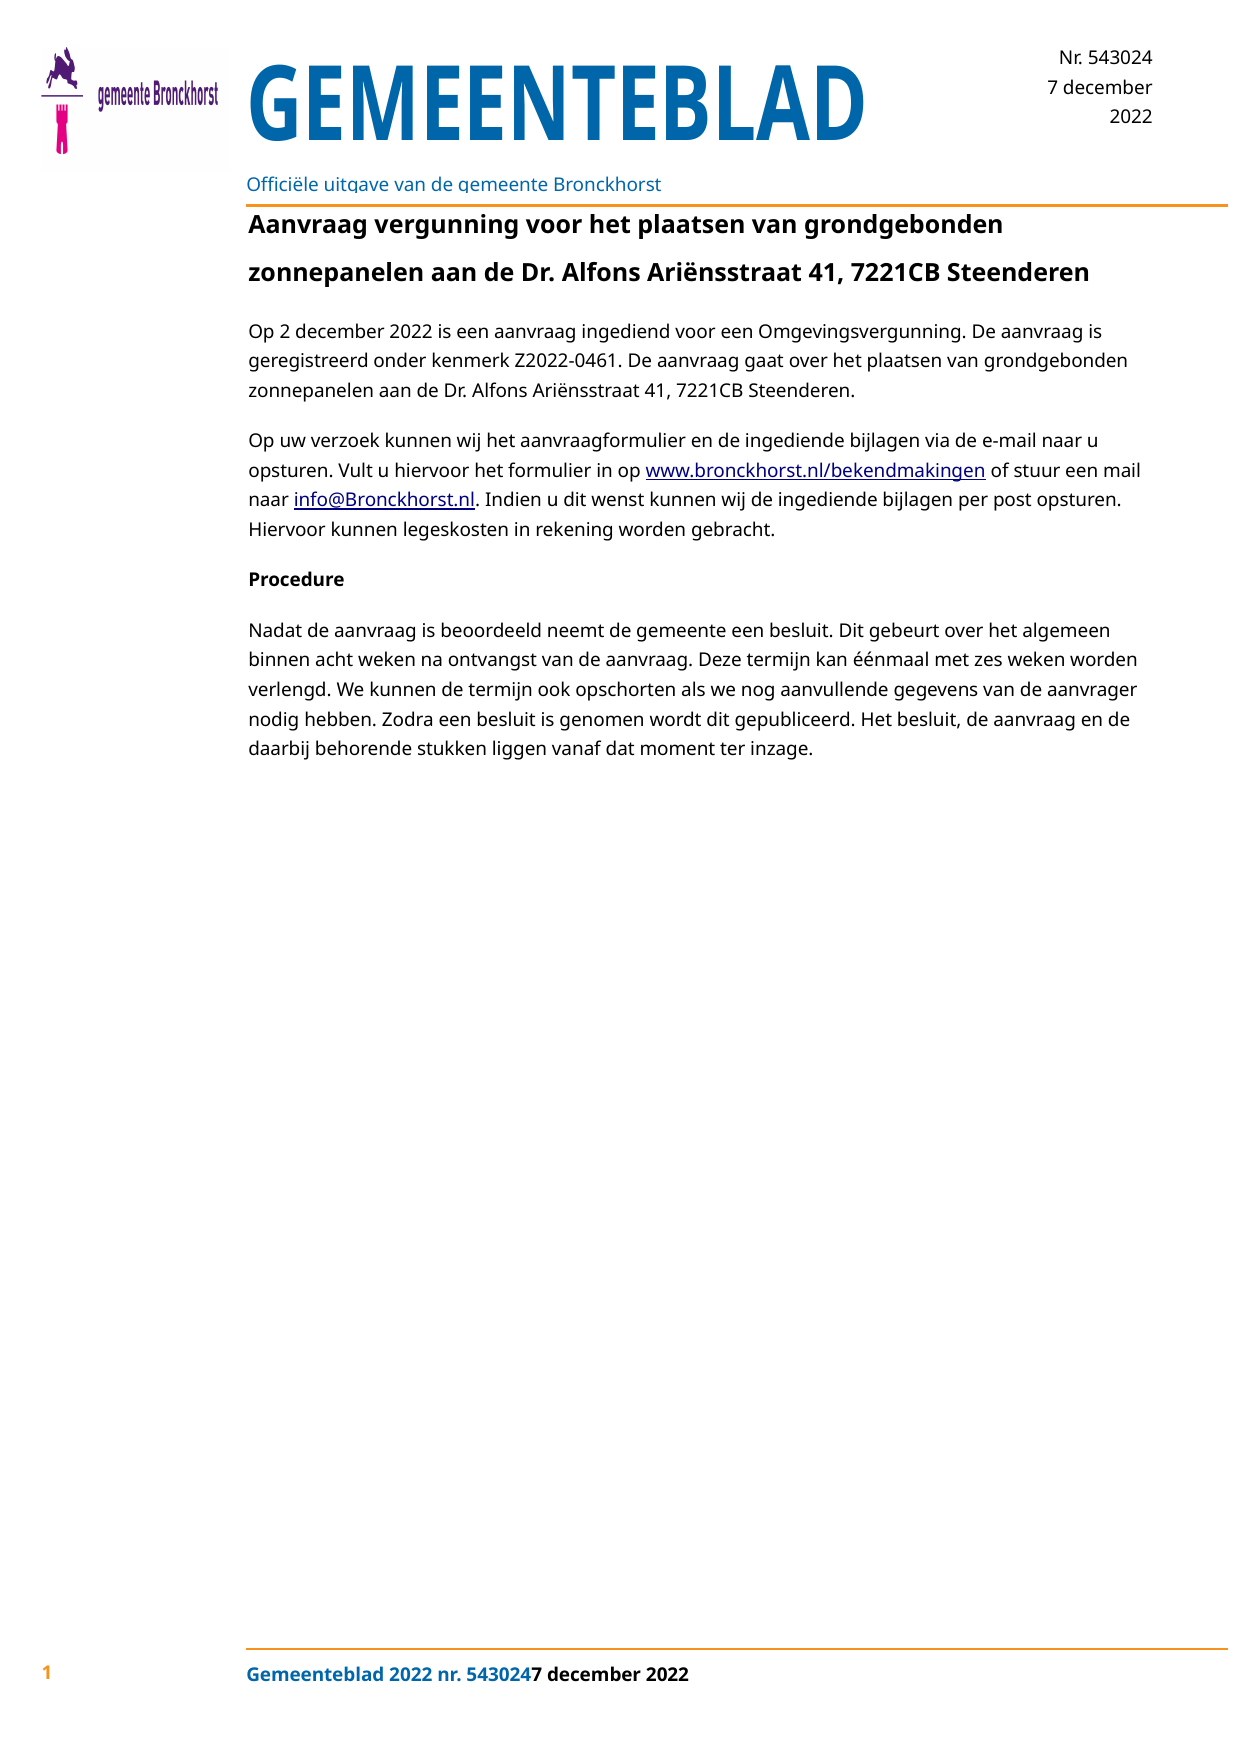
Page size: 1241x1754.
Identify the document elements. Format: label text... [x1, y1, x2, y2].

text Aanvraag vergunning voor het plaatsen van grondgebonden zonnepanelen aan de Dr. Alfons Ariënsstraat 41, 7221CB Steenderen [248, 207, 1152, 288]
text Procedure [248, 567, 1152, 592]
picture [41, 47, 231, 172]
text Op uw verzoek kunnen wij het aanvraagformulier en de ingediende bijlagen via de e-mail naar u opsturen. Vult u hiervoor het formulier in op www.bronckhorst.nl/bekendmakingen of stuur een mail naar info@Bronckhorst.nl. Indien u dit wenst kunnen wij de ingediende bijlagen per post opsturen. Hiervoor kunnen legeskosten in rekening worden gebracht. [248, 427, 1152, 542]
text Nadat de aanvraag is beoordeeld neemt de gemeente een besluit. Dit gebeurt over het algemeen binnen acht weken na ontvangst van de aanvraag. Deze termijn kan éénmaal met zes weken worden verlengd. We kunnen de termijn ook opschorten als we nog aanvullende gegevens van de aanvrager nodig hebben. Zodra een besluit is genomen wordt dit gepubliceerd. Het besluit, de aanvraag en de daarbij behorende stukken liggen vanaf dat moment ter inzage. [248, 617, 1152, 761]
text Op 2 december 2022 is een aanvraag ingediend voor een Omgevingsvergunning. De aanvraag is geregistreerd onder kenmerk Z2022-0461. De aanvraag gaat over het plaatsen van grondgebonden zonnepanelen aan de Dr. Alfons Ariënsstraat 41, 7221CB Steenderen. [248, 318, 1152, 403]
